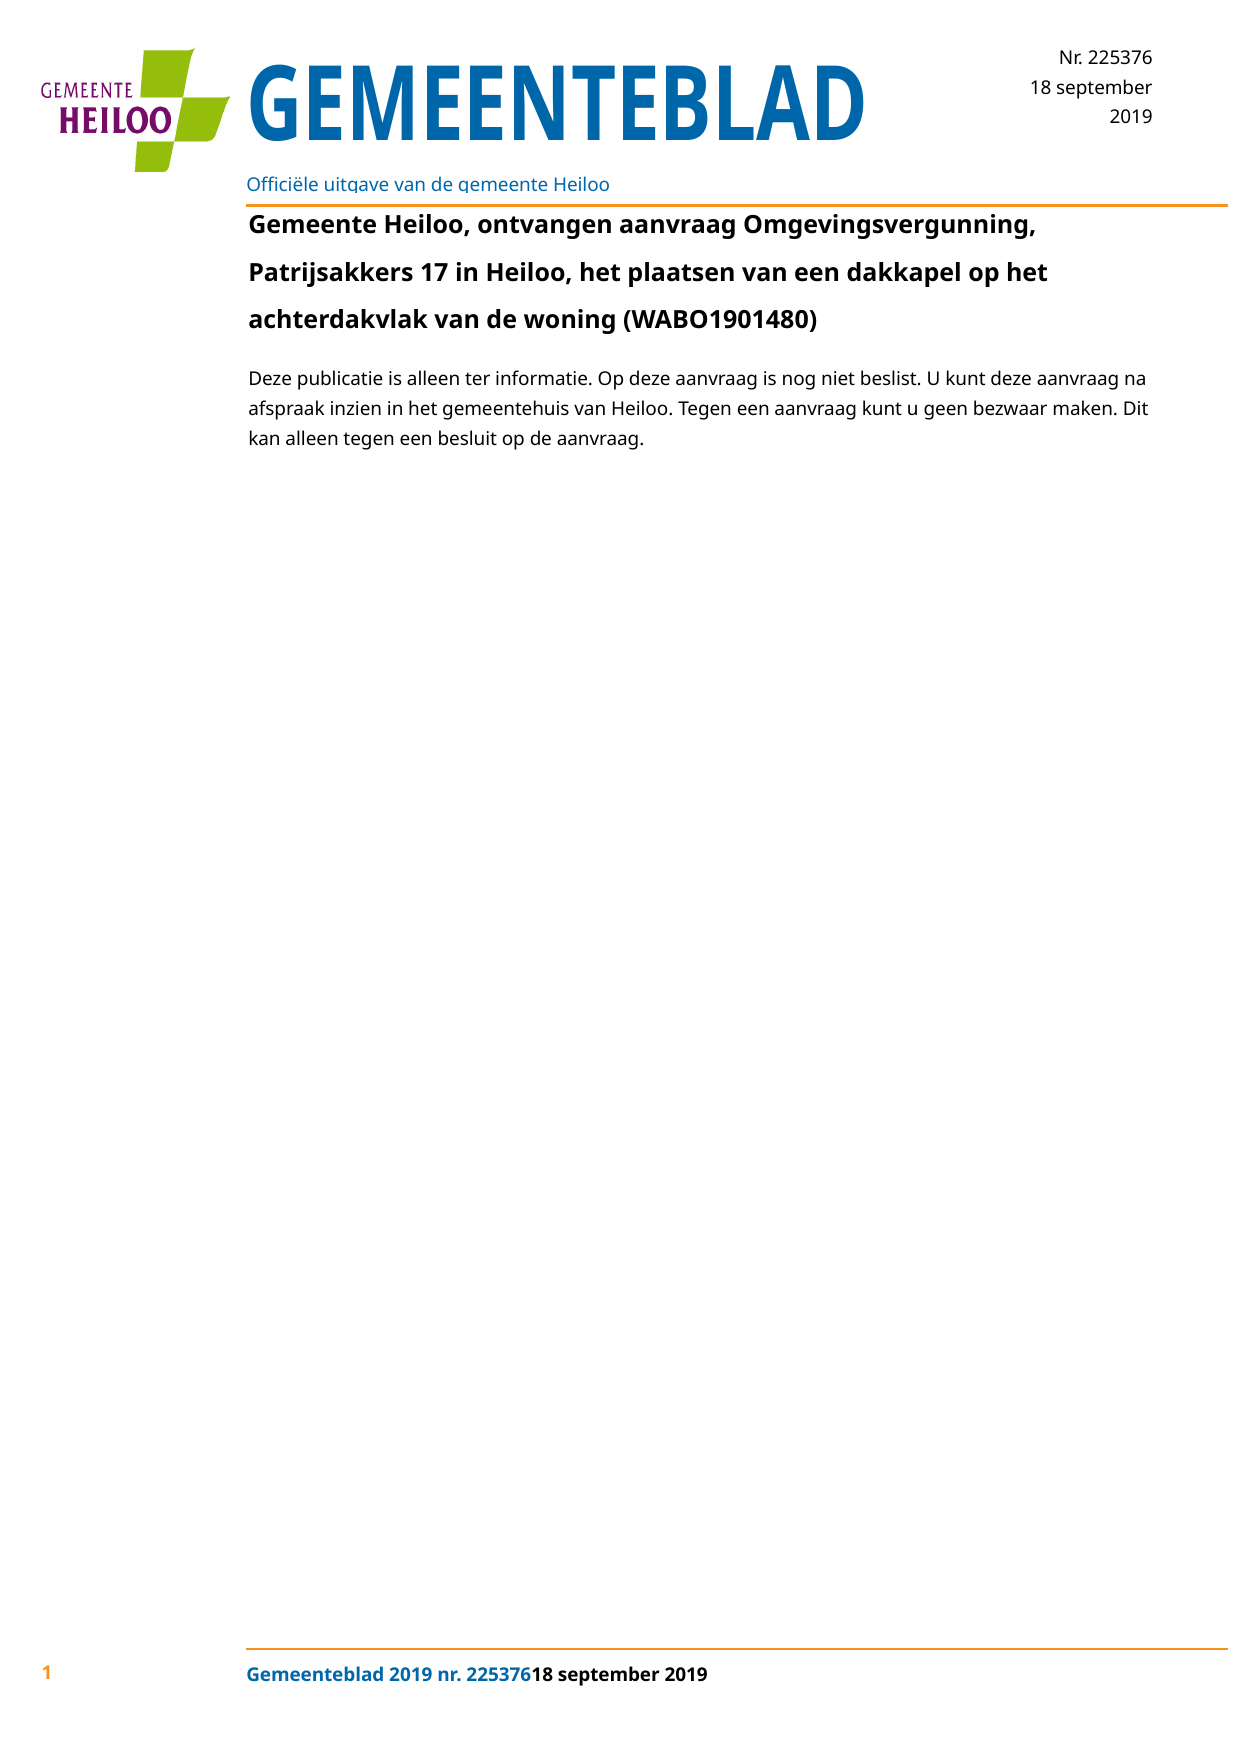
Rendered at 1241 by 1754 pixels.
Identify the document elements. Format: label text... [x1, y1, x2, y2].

text Gemeente Heiloo, ontvangen aanvraag Omgevingsvergunning, Patrijsakkers 17 in Heiloo, het plaatsen van een dakkapel op het achterdakvlak van de woning (WABO1901480) [248, 207, 1152, 336]
picture [41, 47, 231, 172]
text Deze publicatie is alleen ter informatie. Op deze aanvraag is nog niet beslist. U kunt deze aanvraag na afspraak inzien in het gemeentehuis van Heiloo. Tegen een aanvraag kunt u geen bezwaar maken. Dit kan alleen tegen een besluit op de aanvraag. [248, 366, 1152, 450]
